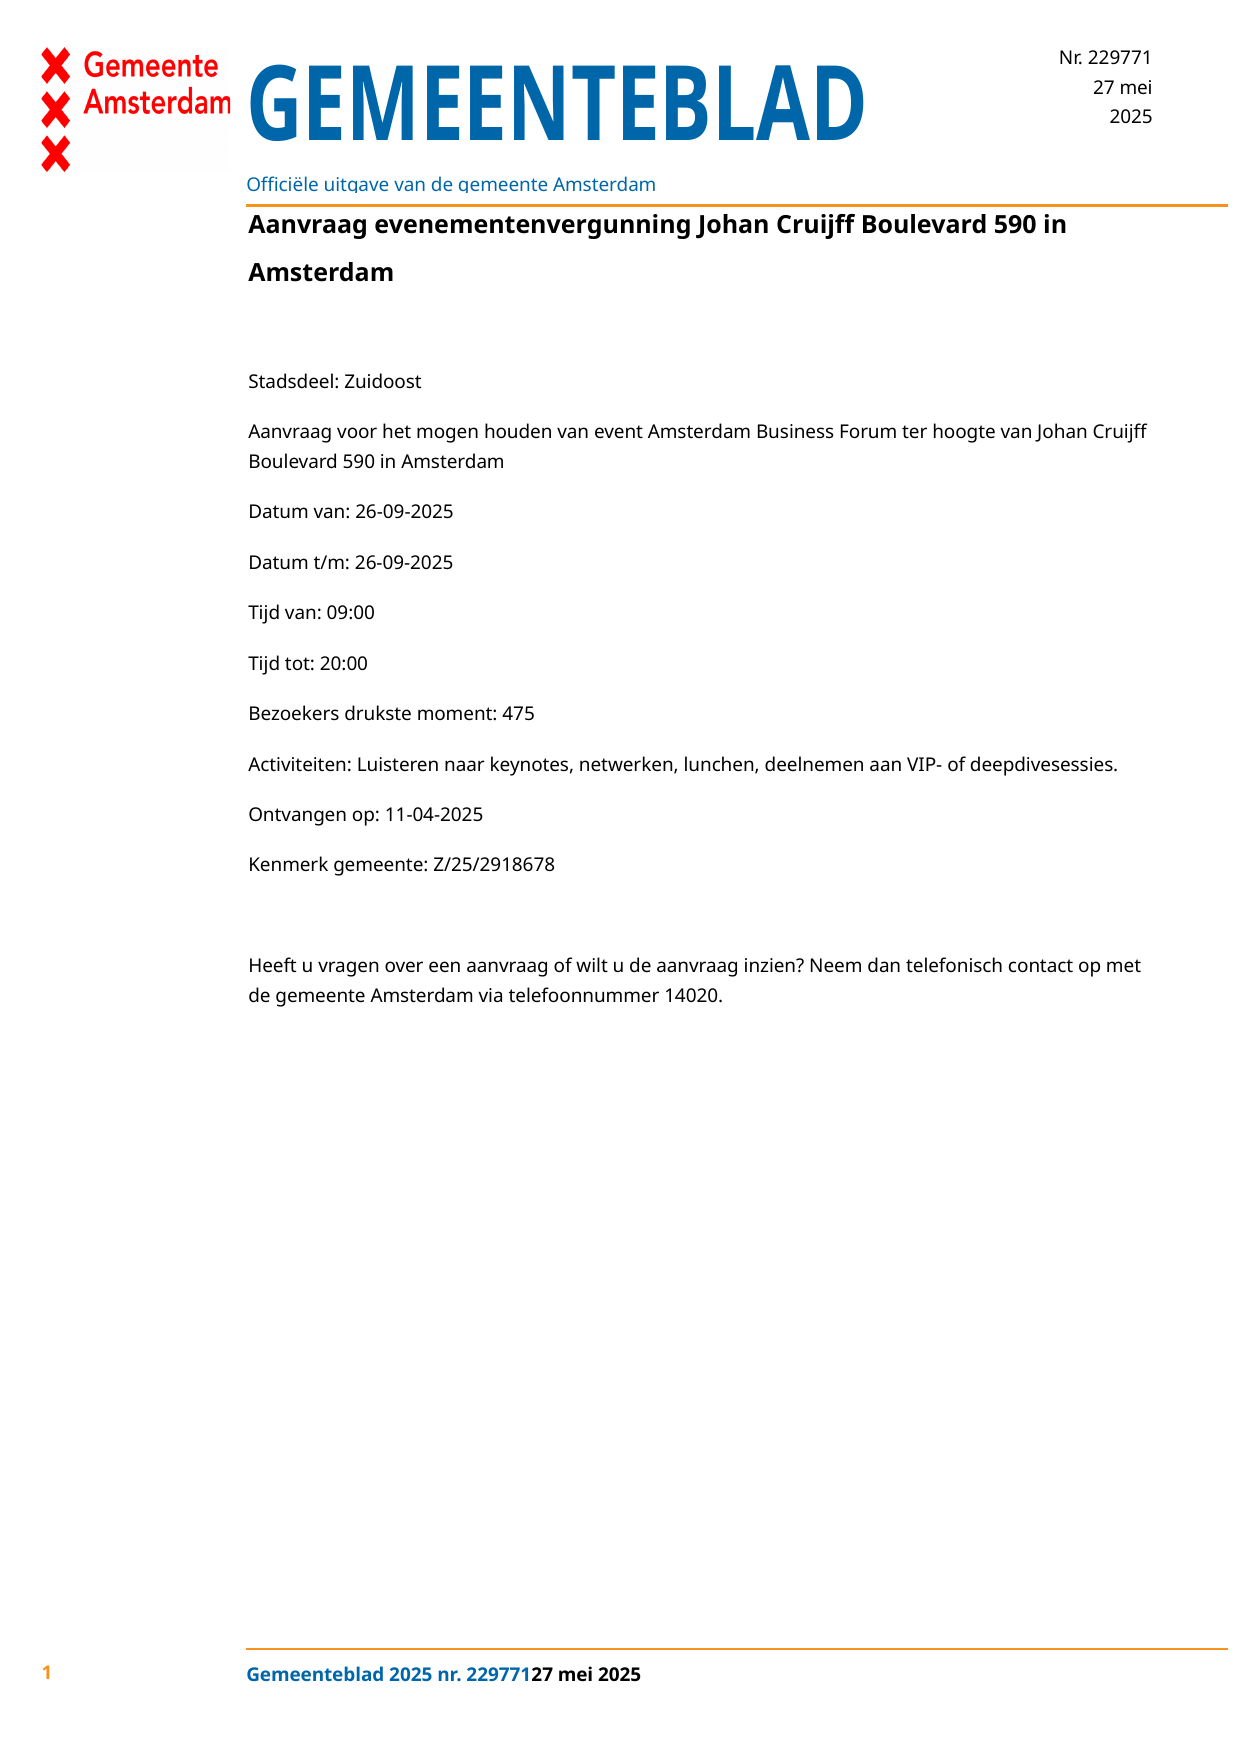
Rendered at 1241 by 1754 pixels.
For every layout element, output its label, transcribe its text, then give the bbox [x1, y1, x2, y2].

text Datum t/m: 26-09-2025 [248, 549, 1152, 575]
text Datum van: 26-09-2025 [248, 499, 1152, 524]
text Ontvangen op: 11-04-2025 [248, 801, 1152, 827]
picture [41, 47, 231, 172]
text Kenmerk gemeente: Z/25/2918678 [248, 852, 1152, 877]
text Tijd tot: 20:00 [248, 650, 1152, 676]
text Aanvraag voor het mogen houden van event Amsterdam Business Forum ter hoogte van Johan Cruijff Boulevard 590 in Amsterdam [248, 419, 1152, 474]
text Stadsdeel: Zuidoost [248, 368, 1152, 394]
text Bezoekers drukste moment: 475 [248, 700, 1152, 726]
text Heeft u vragen over een aanvraag of wilt u de aanvraag inzien? Neem dan telefonisch contact op met de gemeente Amsterdam via telefoonnummer 14020. [248, 952, 1152, 1008]
text Aanvraag evenementenvergunning Johan Cruijff Boulevard 590 in Amsterdam [248, 207, 1152, 288]
text Activiteiten: Luisteren naar keynotes, netwerken, lunchen, deelnemen aan VIP- of deepdivesessies. [248, 751, 1152, 777]
text Tijd van: 09:00 [248, 599, 1152, 625]
